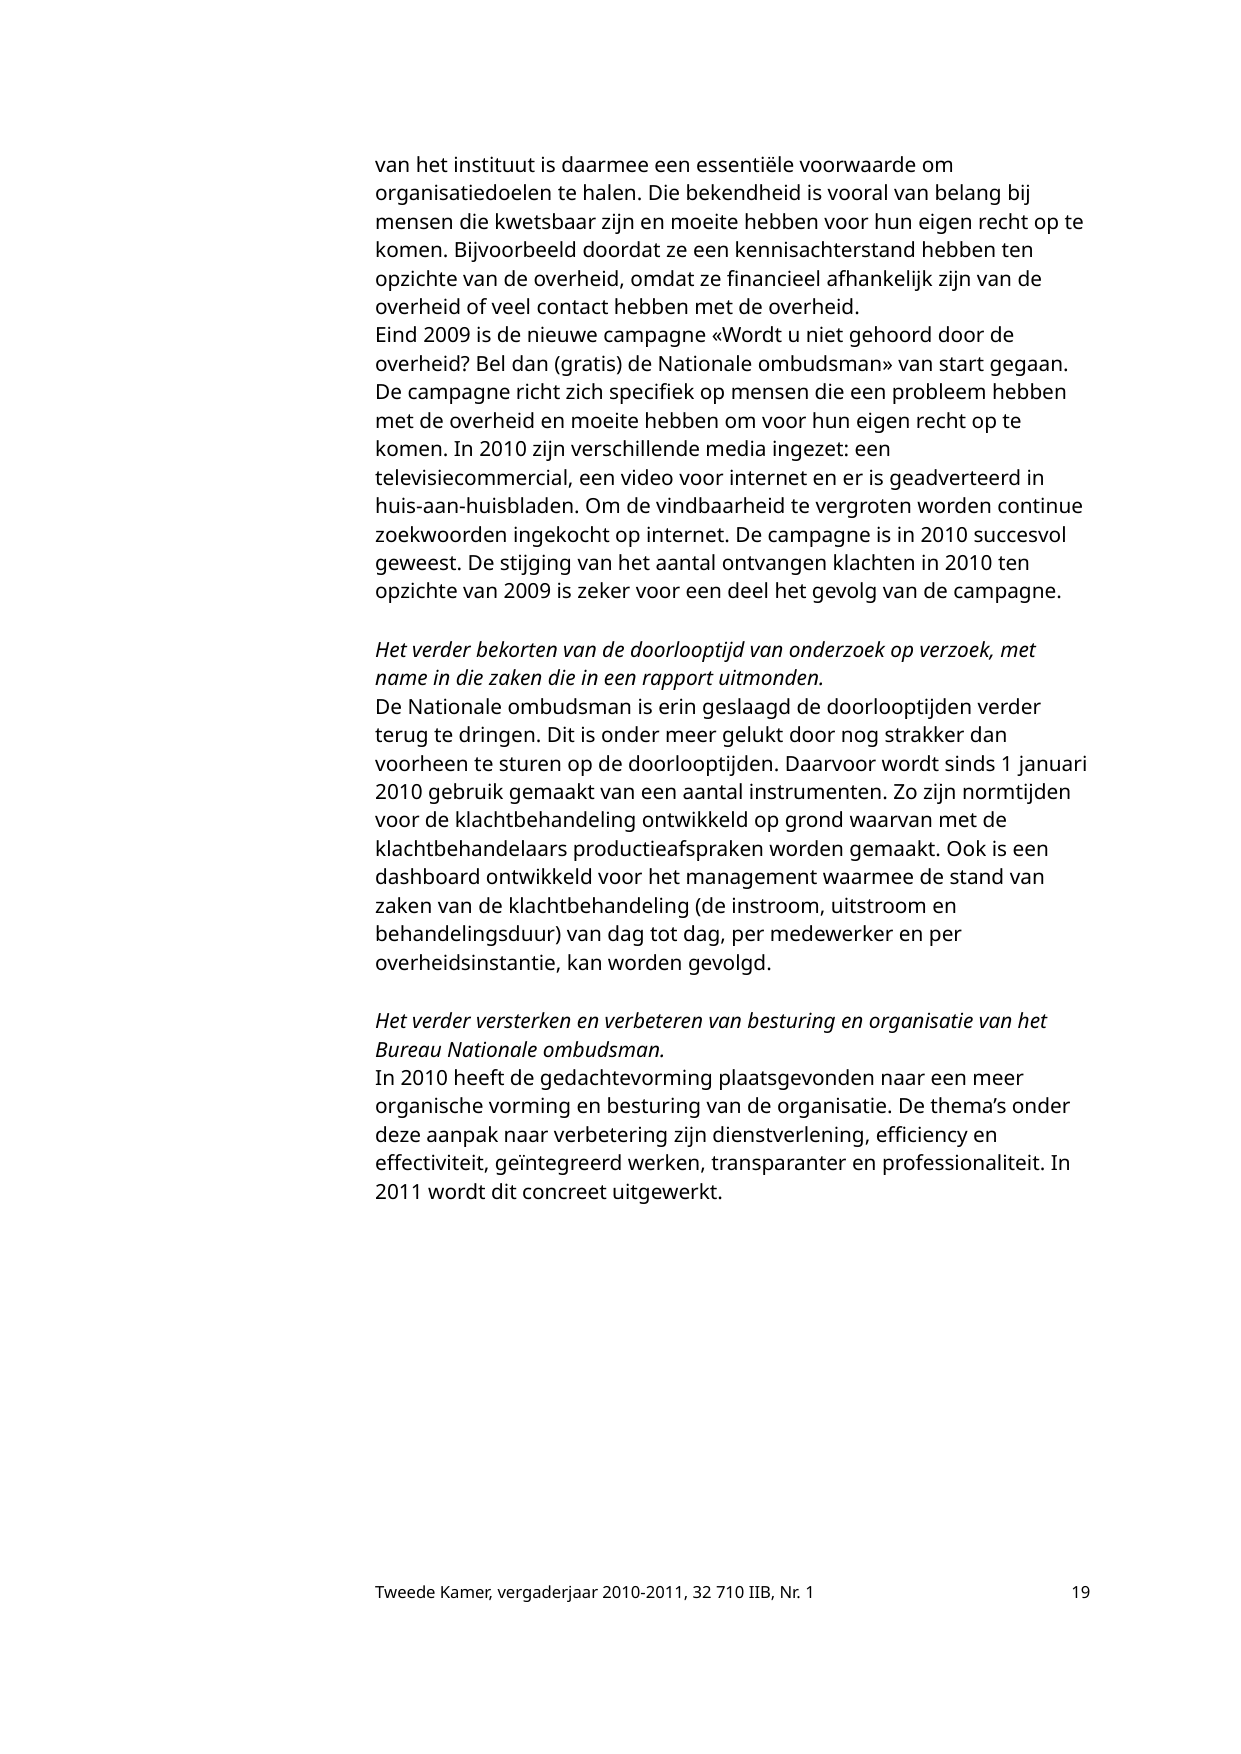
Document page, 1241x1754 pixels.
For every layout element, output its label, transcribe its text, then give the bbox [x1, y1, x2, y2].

text Het verder versterken en verbeteren van besturing en organisatie van het Bureau Nationale ombudsman. [375, 1006, 1090, 1063]
text De Nationale ombudsman is erin geslaagd de doorlooptijden verder terug te dringen. Dit is onder meer gelukt door nog strakker dan voorheen te sturen op de doorlooptijden. Daarvoor wordt sinds 1 januari 2010 gebruik gemaakt van een aantal instrumenten. Zo zijn normtijden voor de klachtbehandeling ontwikkeld op grond waarvan met de klachtbehandelaars productieafspraken worden gemaakt. Ook is een dashboard ontwikkeld voor het management waarmee de stand van zaken van de klachtbehandeling (de instroom, uitstroom en behandelingsduur) van dag tot dag, per medewerker en per overheidsinstantie, kan worden gevolgd. [375, 692, 1090, 976]
text Het verder bekorten van de doorlooptijd van onderzoek op verzoek, met name in die zaken die in een rapport uitmonden. [375, 635, 1090, 692]
text van het instituut is daarmee een essentiële voorwaarde om organisatiedoelen te halen. Die bekendheid is vooral van belang bij mensen die kwetsbaar zijn en moeite hebben voor hun eigen recht op te komen. Bijvoorbeeld doordat ze een kennisachterstand hebben ten opzichte van de overheid, omdat ze financieel afhankelijk zijn van de overheid of veel contact hebben met de overheid. [375, 150, 1090, 321]
text Eind 2009 is de nieuwe campagne «Wordt u niet gehoord door de overheid? Bel dan (gratis) de Nationale ombudsman» van start gegaan. De campagne richt zich specifiek op mensen die een probleem hebben met de overheid en moeite hebben om voor hun eigen recht op te komen. In 2010 zijn verschillende media ingezet: een televisiecommercial, een video voor internet en er is geadverteerd in huis-aan-huisbladen. Om de vindbaarheid te vergroten worden continue zoekwoorden ingekocht op internet. De campagne is in 2010 succesvol geweest. De stijging van het aantal ontvangen klachten in 2010 ten opzichte van 2009 is zeker voor een deel het gevolg van de campagne. [375, 321, 1090, 605]
text In 2010 heeft de gedachtevorming plaatsgevonden naar een meer organische vorming en besturing van de organisatie. De thema’s onder deze aanpak naar verbetering zijn dienstverlening, efficiency en effectiviteit, geïntegreerd werken, transparanter en professionaliteit. In 2011 wordt dit concreet uitgewerkt. [375, 1063, 1090, 1205]
